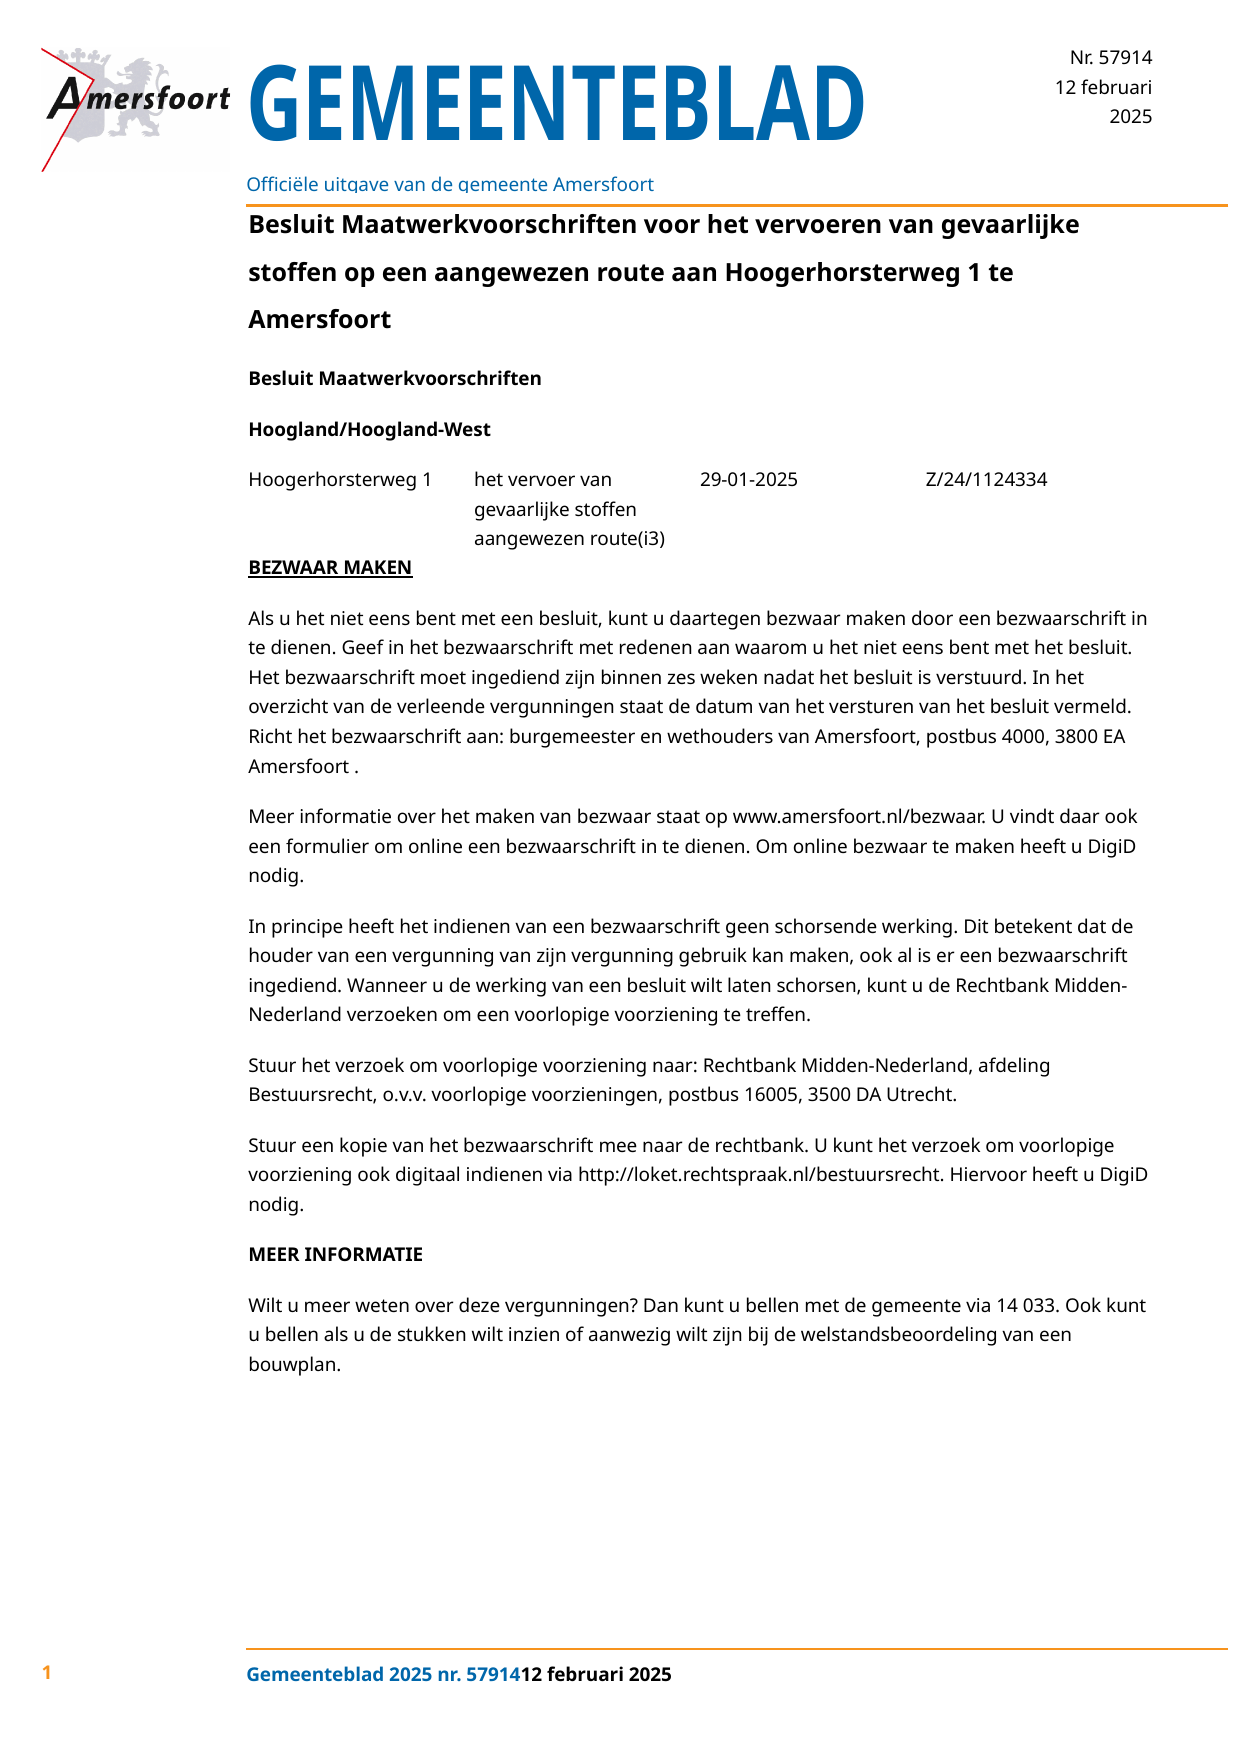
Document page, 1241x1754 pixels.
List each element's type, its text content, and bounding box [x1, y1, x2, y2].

text Meer informatie over het maken van bezwaar staat op www.amersfoort.nl/bezwaar. U vindt daar ook een formulier om online een bezwaarschrift in te dienen. Om online bezwaar te maken heeft u DigiD nodig. [248, 803, 1152, 888]
table_header Z/24/1124334 [926, 466, 1152, 551]
text BEZWAAR MAKEN [248, 554, 1152, 580]
text Stuur een kopie van het bezwaarschrift mee naar de rechtbank. U kunt het verzoek om voorlopige voorziening ook digitaal indienen via http://loket.rechtspraak.nl/bestuursrecht. Hiervoor heeft u DigiD nodig. [248, 1132, 1152, 1217]
text Besluit Maatwerkvoorschriften voor het vervoeren van gevaarlijke stoffen op een aangewezen route aan Hoogerhorsterweg 1 te Amersfoort [248, 207, 1152, 336]
text Stuur het verzoek om voorlopige voorziening naar: Rechtbank Midden-Nederland, afdeling Bestuursrecht, o.v.v. voorlopige voorzieningen, postbus 16005, 3500 DA Utrecht. [248, 1052, 1152, 1107]
table_header Hoogerhorsterweg 1 [248, 466, 474, 551]
text Hoogland/Hoogland-West [248, 416, 1152, 442]
text Als u het niet eens bent met een besluit, kunt u daartegen bezwaar maken door een bezwaarschrift in te dienen. Geef in het bezwaarschrift met redenen aan waarom u het niet eens bent met het besluit. Het bezwaarschrift moet ingediend zijn binnen zes weken nadat het besluit is verstuurd. In het overzicht van de verleende vergunningen staat de datum van het versturen van het besluit vermeld. Richt het bezwaarschrift aan: burgemeester en wethouders van Amersfoort, postbus 4000, 3800 EA Amersfoort . [248, 605, 1152, 779]
table_header het vervoer van gevaarlijke stoffen aangewezen route(i3) [474, 466, 700, 551]
text In principe heeft het indienen van een bezwaarschrift geen schorsende werking. Dit betekent dat de houder van een vergunning van zijn vergunning gebruik kan maken, ook al is er een bezwaarschrift ingediend. Wanneer u de werking van een besluit wilt laten schorsen, kunt u de Rechtbank Midden-Nederland verzoeken om een voorlopige voorziening te treffen. [248, 913, 1152, 1027]
text MEER INFORMATIE [248, 1242, 1152, 1267]
text Wilt u meer weten over deze vergunningen? Dan kunt u bellen met de gemeente via 14 033. Ook kunt u bellen als u de stukken wilt inzien of aanwezig wilt zijn bij de welstandsbeoordeling van een bouwplan. [248, 1292, 1152, 1377]
picture [41, 47, 231, 172]
text Besluit Maatwerkvoorschriften [248, 366, 1152, 391]
table_header 29-01-2025 [700, 466, 926, 551]
